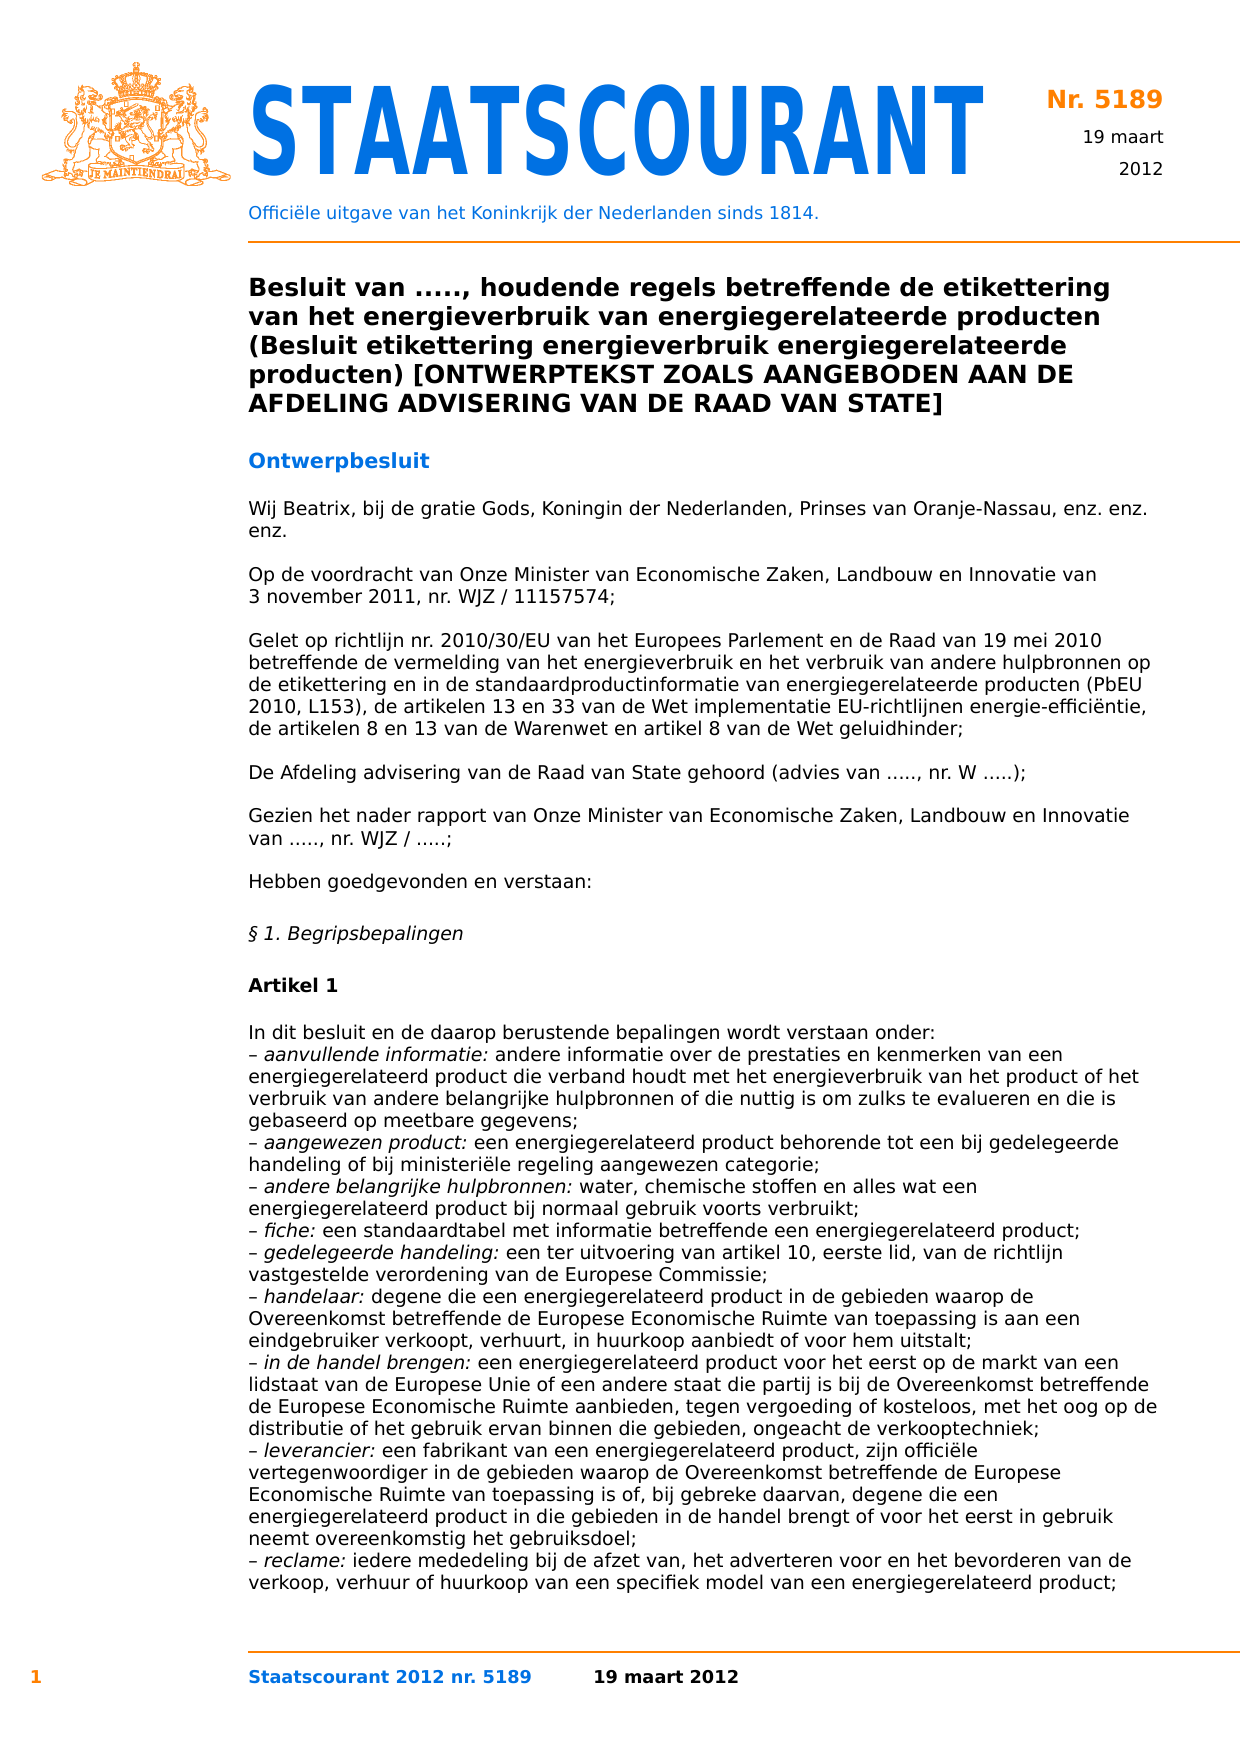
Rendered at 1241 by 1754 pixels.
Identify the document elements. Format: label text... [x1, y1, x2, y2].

text Gezien het nader rapport van Onze Minister van Economische Zaken, Landbouw en Innovatie van ....., nr. WJZ / .....; [248, 805, 1163, 849]
text – fiche: een standaardtabel met informatie betreffende een energiegerelateerd product; [248, 1220, 1163, 1242]
subtitle § 1. Begripsbepalingen [248, 923, 1163, 945]
text De Afdeling advisering van de Raad van State gehoord (advies van ....., nr. W .....); [248, 762, 1163, 783]
text – in de handel brengen: een energiegerelateerd product voor het eerst op de markt van een lidstaat van de Europese Unie of een andere staat die partij is bij de Overeenkomst betreffende de Europese Economische Ruimte aanbieden, tegen vergoeding of kosteloos, met het oog op de distributie of het gebruik ervan binnen die gebieden, ongeacht de verkooptechniek; [248, 1352, 1163, 1440]
text Wij Beatrix, bij de gratie Gods, Koningin der Nederlanden, Prinses van Oranje-Nassau, enz. enz. enz. [248, 498, 1163, 542]
table_header STAATSCOURANT [248, 62, 998, 203]
table_cell 2012 [998, 153, 1240, 203]
picture [41, 62, 231, 186]
text – aangewezen product: een energiegerelateerd product behorende tot een bij gedelegeerde handeling of bij ministeriële regeling aangewezen categorie; [248, 1132, 1163, 1176]
table_cell 19 maart [998, 121, 1240, 153]
table_header [25, 62, 248, 241]
subtitle Artikel 1 [248, 975, 1163, 997]
text Op de voordracht van Onze Minister van Economische Zaken, Landbouw en Innovatie van 3 november 2011, nr. WJZ / 11157574; [248, 564, 1163, 608]
text – andere belangrijke hulpbronnen: water, chemische stoffen en alles wat een energiegerelateerd product bij normaal gebruik voorts verbruikt; [248, 1176, 1163, 1220]
subtitle Besluit van ....., houdende regels betreffende de etikettering van het energieverbruik van energiegerelateerde producten (Besluit etikettering energieverbruik energiegerelateerde producten) [ONTWERPTEKST ZOALS AANGEBODEN AAN DE AFDELING ADVISERING VAN DE RAAD VAN STATE] [248, 273, 1163, 419]
table_cell Officiële uitgave van het Koninkrijk der Nederlanden sinds 1814. [248, 203, 1240, 241]
text – gedelegeerde handeling: een ter uitvoering van artikel 10, eerste lid, van de richtlijn vastgestelde verordening van de Europese Commissie; [248, 1242, 1163, 1286]
text – aanvullende informatie: andere informatie over de prestaties en kenmerken van een energiegerelateerd product die verband houdt met het energieverbruik van het product of het verbruik van andere belangrijke hulpbronnen of die nuttig is om zulks te evalueren en die is gebaseerd op meetbare gegevens; [248, 1044, 1163, 1132]
table_header Nr. 5189 [998, 62, 1240, 121]
text – handelaar: degene die een energiegerelateerd product in de gebieden waarop de Overeenkomst betreffende de Europese Economische Ruimte van toepassing is aan een eindgebruiker verkoopt, verhuurt, in huurkoop aanbiedt of voor hem uitstalt; [248, 1286, 1163, 1352]
subtitle Ontwerpbesluit [248, 449, 1163, 473]
text Hebben goedgevonden en verstaan: [248, 871, 1163, 893]
text – leverancier: een fabrikant van een energiegerelateerd product, zijn officiële vertegenwoordiger in de gebieden waarop de Overeenkomst betreffende de Europese Economische Ruimte van toepassing is of, bij gebreke daarvan, degene die een energiegerelateerd product in die gebieden in de handel brengt of voor het eerst in gebruik neemt overeenkomstig het gebruiksdoel; [248, 1440, 1163, 1550]
text – reclame: iedere mededeling bij de afzet van, het adverteren voor en het bevorderen van de verkoop, verhuur of huurkoop van een specifiek model van een energiegerelateerd product; [248, 1550, 1163, 1594]
text Gelet op richtlijn nr. 2010/30/EU van het Europees Parlement en de Raad van 19 mei 2010 betreffende de vermelding van het energieverbruik en het verbruik van andere hulpbronnen op de etikettering en in de standaardproductinformatie van energiegerelateerde producten (PbEU 2010, L153), de artikelen 13 en 33 van de Wet implementatie EU-richtlijnen energie-efficiëntie, de artikelen 8 en 13 van de Warenwet en artikel 8 van de Wet geluidhinder; [248, 630, 1163, 740]
text In dit besluit en de daarop berustende bepalingen wordt verstaan onder: [248, 1022, 1163, 1044]
